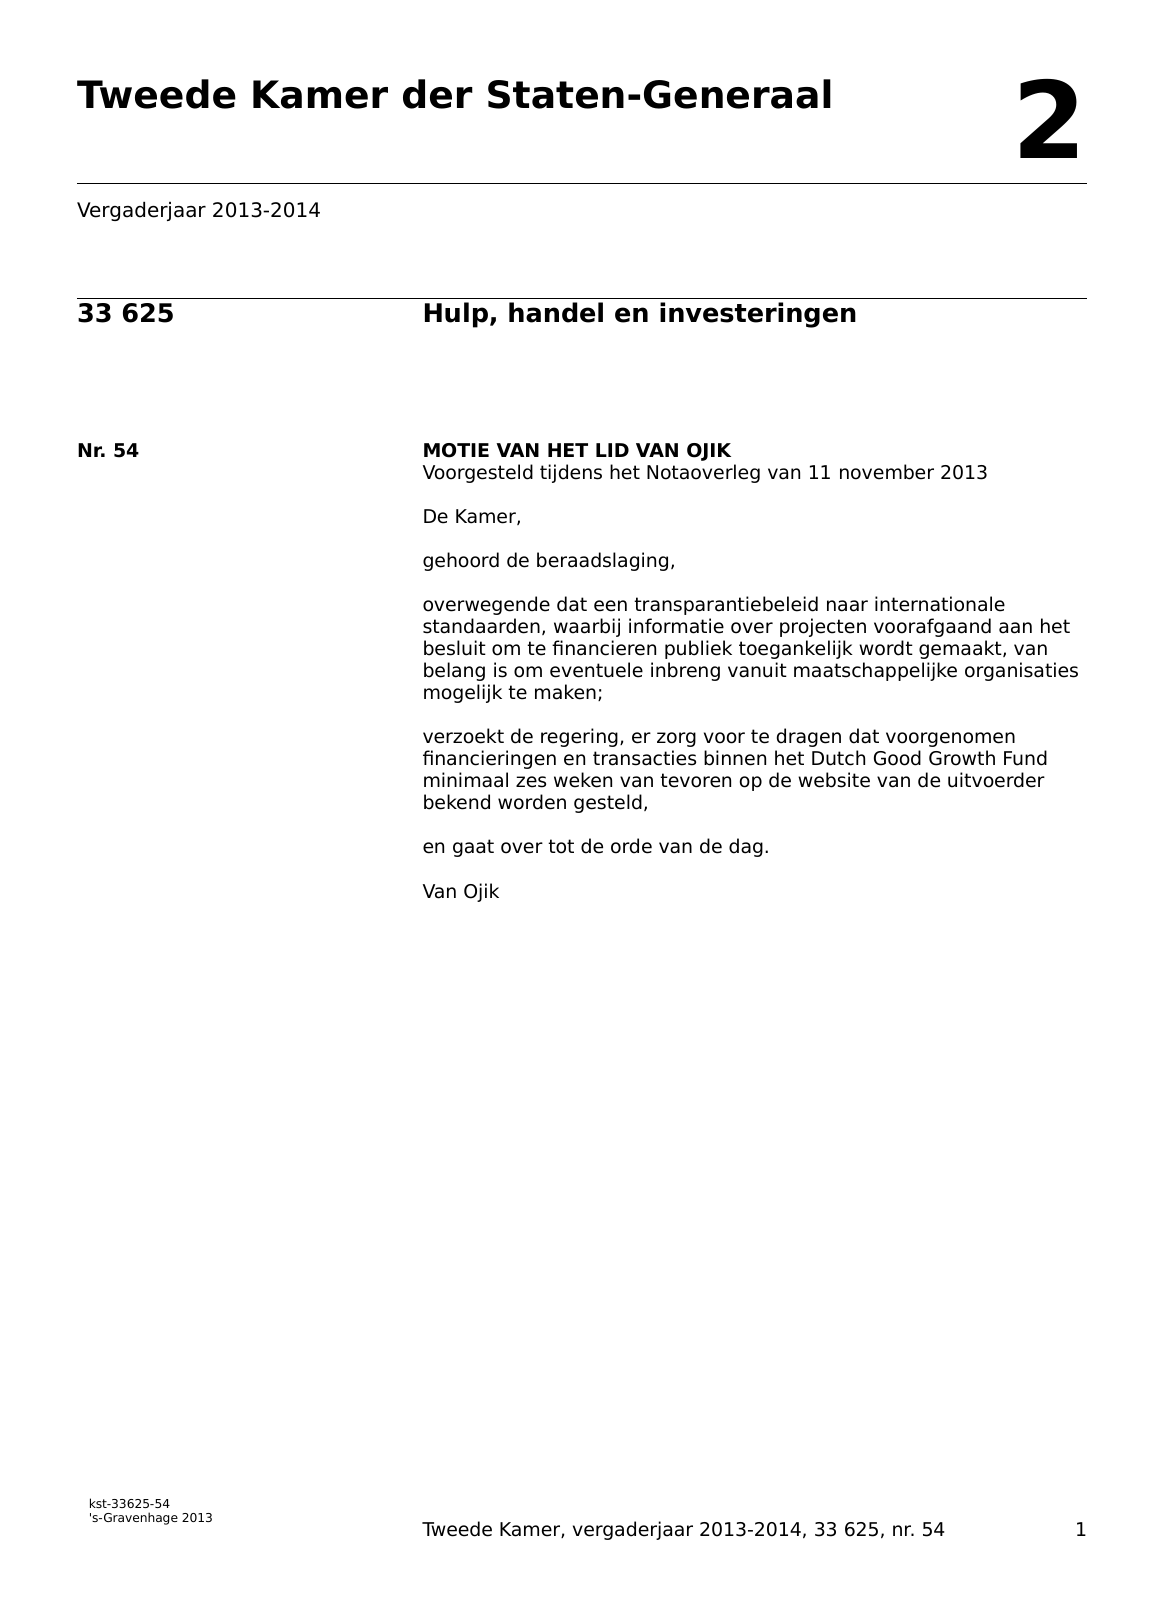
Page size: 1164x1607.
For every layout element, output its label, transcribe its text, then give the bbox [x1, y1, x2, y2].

subtitle 33 625 Hulp, handel en investeringen [77, 299, 1087, 329]
subtitle Nr. 54 MOTIE VAN HET LID VAN OJIK [77, 440, 1087, 462]
text Voorgesteld tijdens het Notaoverleg van 11 november 2013 [422, 462, 1087, 484]
table_header 2 [886, 59, 1087, 183]
text en gaat over tot de orde van de dag. [422, 836, 1087, 858]
table_header Tweede Kamer der Staten-Generaal [77, 59, 886, 183]
text overwegende dat een transparantiebeleid naar internationale standaarden, waarbij informatie over projecten voorafgaand aan het besluit om te financieren publiek toegankelijk wordt gemaakt, van belang is om eventuele inbreng vanuit maatschappelijke organisaties mogelijk te maken; [422, 594, 1087, 704]
text De Kamer, [422, 506, 1087, 528]
text 's-Gravenhage 2013 [88, 1511, 323, 1525]
table_cell Vergaderjaar 2013-2014 [77, 184, 1087, 298]
text kst-33625-54 [88, 1497, 323, 1511]
text Van Ojik [422, 881, 1087, 902]
text verzoekt de regering, er zorg voor te dragen dat voorgenomen financieringen en transacties binnen het Dutch Good Growth Fund minimaal zes weken van tevoren op de website van de uitvoerder bekend worden gesteld, [422, 726, 1087, 814]
text gehoord de beraadslaging, [422, 550, 1087, 572]
